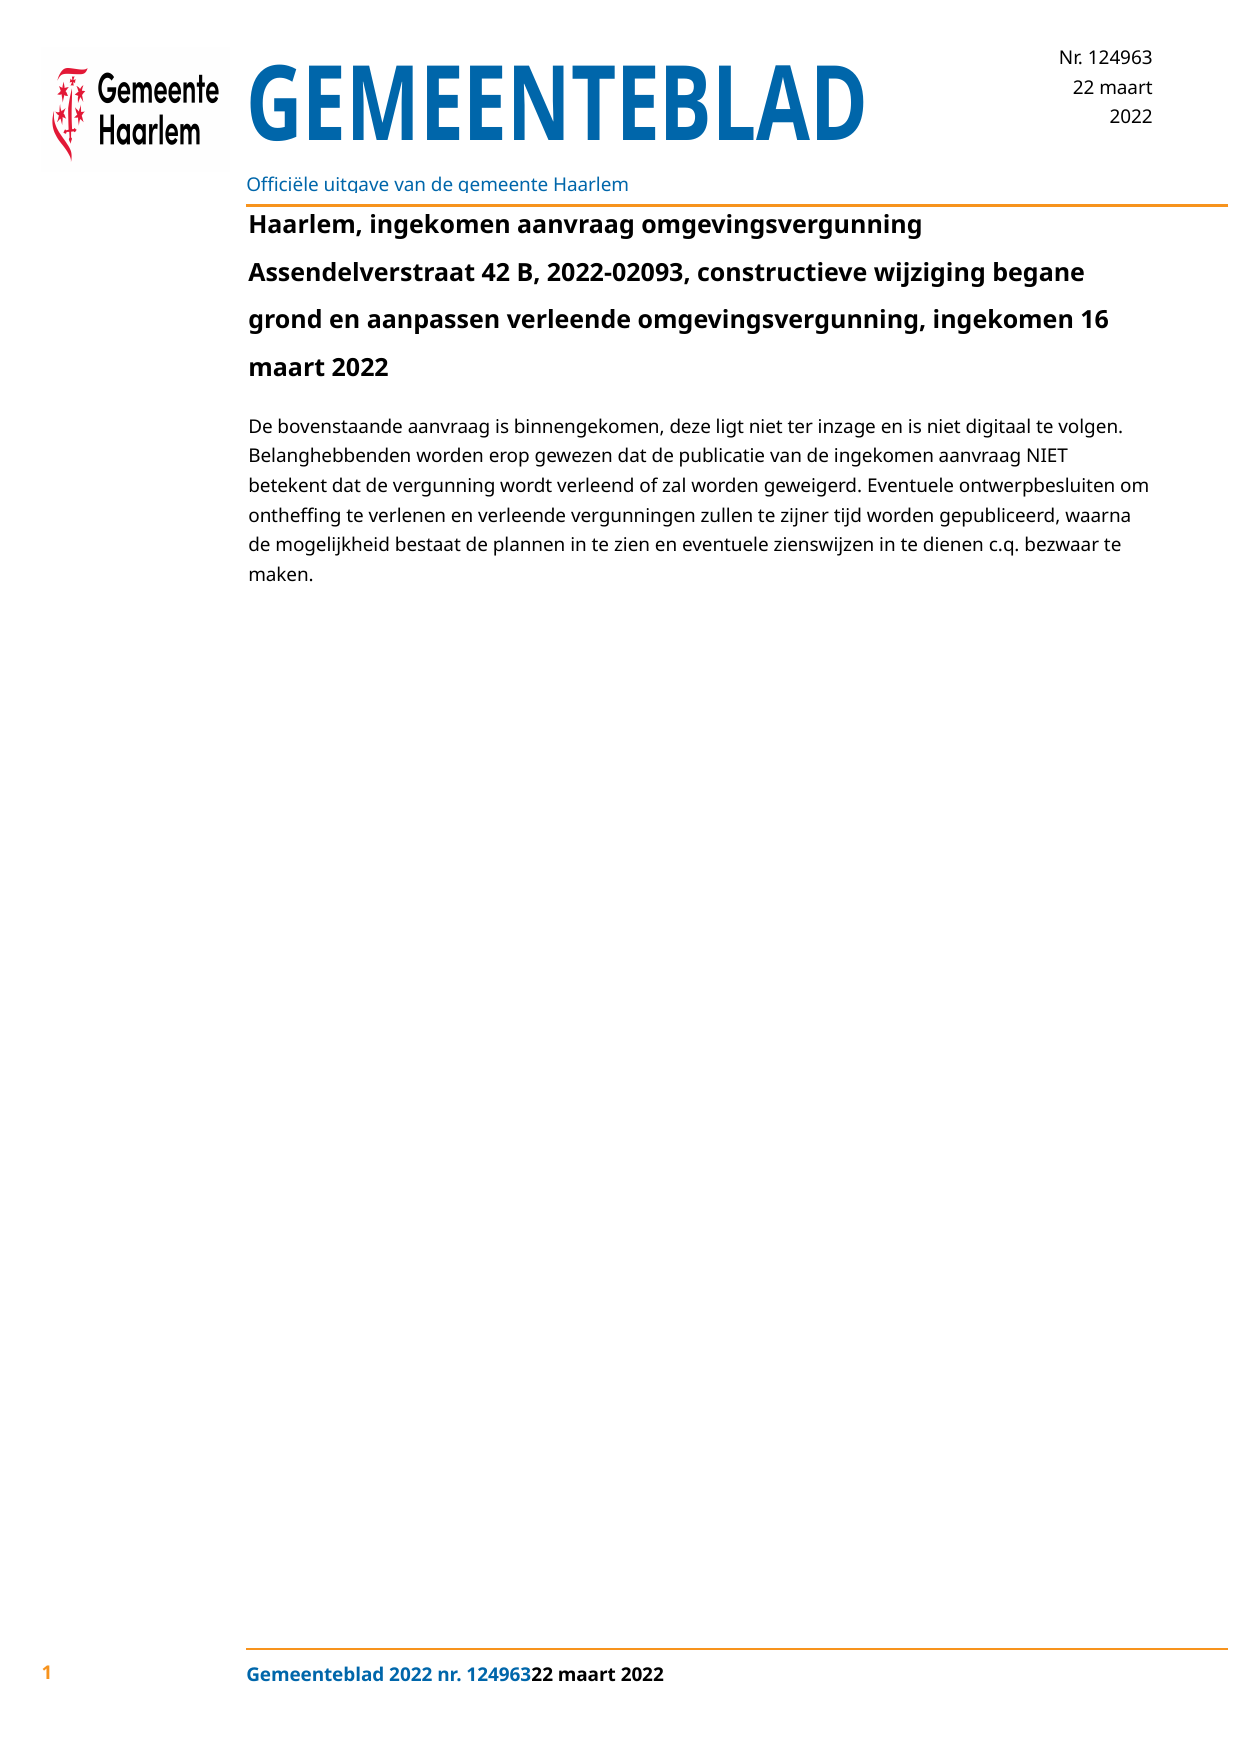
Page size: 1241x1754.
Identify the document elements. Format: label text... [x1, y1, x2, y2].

text Haarlem, ingekomen aanvraag omgevingsvergunning Assendelverstraat 42 B, 2022-02093, constructieve wijziging begane grond en aanpassen verleende omgevingsvergunning, ingekomen 16 maart 2022 [248, 207, 1152, 384]
text De bovenstaande aanvraag is binnengekomen, deze ligt niet ter inzage en is niet digitaal te volgen. Belanghebbenden worden erop gewezen dat de publicatie van de ingekomen aanvraag NIET betekent dat de vergunning wordt verleend of zal worden geweigerd. Eventuele ontwerpbesluiten om ontheffing te verlenen en verleende vergunningen zullen te zijner tijd worden gepubliceerd, waarna de mogelijkheid bestaat de plannen in te zien en eventuele zienswijzen in te dienen c.q. bezwaar te maken. [248, 413, 1152, 587]
picture [41, 47, 231, 172]
